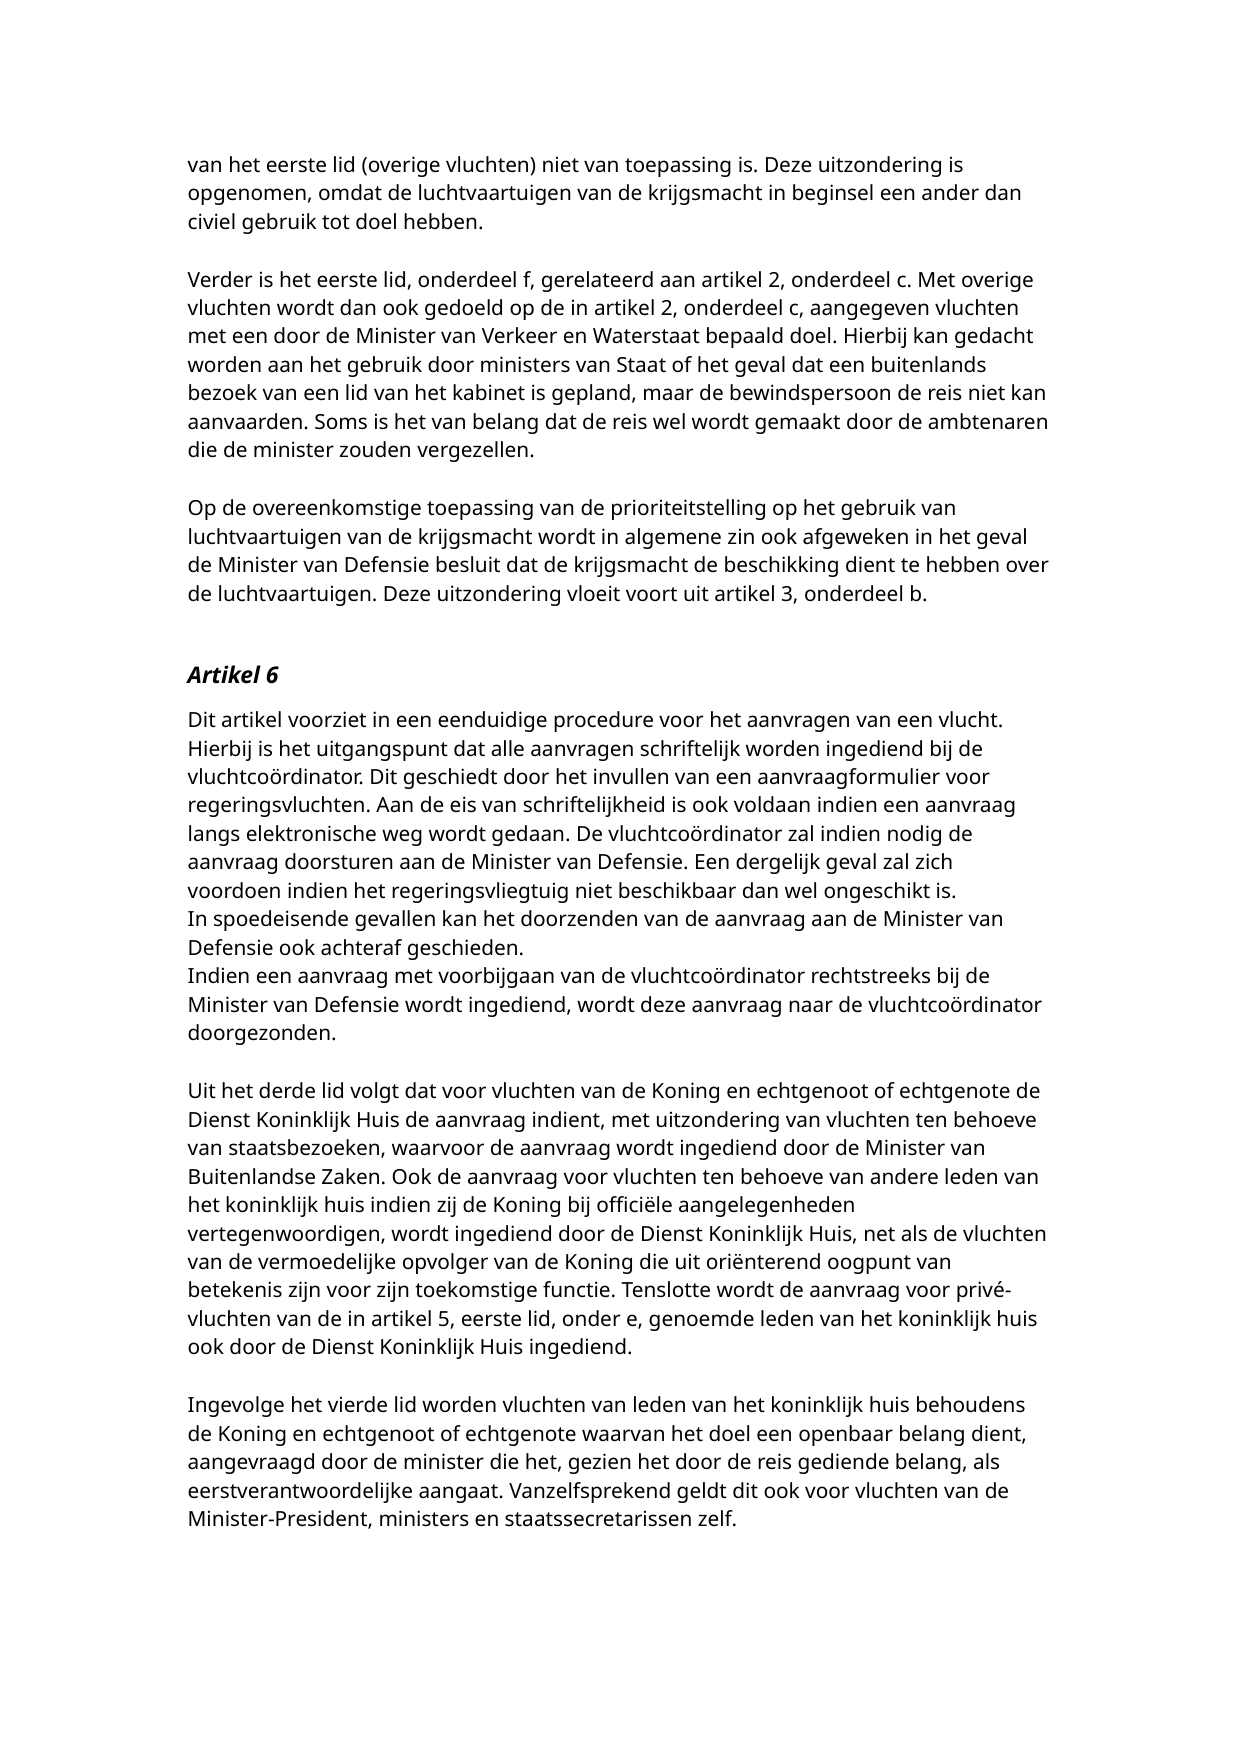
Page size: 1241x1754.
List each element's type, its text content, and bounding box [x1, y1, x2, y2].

text van het eerste lid (overige vluchten) niet van toepassing is. Deze uitzondering is opgenomen, omdat de luchtvaartuigen van de krijgsmacht in beginsel een ander dan civiel gebruik tot doel hebben. [187, 150, 1053, 235]
text Uit het derde lid volgt dat voor vluchten van de Koning en echtgenoot of echtgenote de Dienst Koninklijk Huis de aanvraag indient, met uitzondering van vluchten ten behoeve van staatsbezoeken, waarvoor de aanvraag wordt ingediend door de Minister van Buitenlandse Zaken. Ook de aanvraag voor vluchten ten behoeve van andere leden van het koninklijk huis indien zij de Koning bij officiële aangelegenheden vertegenwoordigen, wordt ingediend door de Dienst Koninklijk Huis, net als de vluchten van de vermoedelijke opvolger van de Koning die uit oriënterend oogpunt van betekenis zijn voor zijn toekomstige functie. Tenslotte wordt de aanvraag voor privé-vluchten van de in artikel 5, eerste lid, onder e, genoemde leden van het koninklijk huis ook door de Dienst Koninklijk Huis ingediend. [187, 1077, 1053, 1361]
text Verder is het eerste lid, onderdeel f, gerelateerd aan artikel 2, onderdeel c. Met overige vluchten wordt dan ook gedoeld op de in artikel 2, onderdeel c, aangegeven vluchten met een door de Minister van Verkeer en Waterstaat bepaald doel. Hierbij kan gedacht worden aan het gebruik door ministers van Staat of het geval dat een buitenlands bezoek van een lid van het kabinet is gepland, maar de bewindspersoon de reis niet kan aanvaarden. Soms is het van belang dat de reis wel wordt gemaakt door de ambtenaren die de minister zouden vergezellen. [187, 265, 1053, 464]
text Op de overeenkomstige toepassing van de prioriteitstelling op het gebruik van luchtvaartuigen van de krijgsmacht wordt in algemene zin ook afgeweken in het geval de Minister van Defensie besluit dat de krijgsmacht de beschikking dient te hebben over de luchtvaartuigen. Deze uitzondering vloeit voort uit artikel 3, onderdeel b. [187, 493, 1053, 607]
text Ingevolge het vierde lid worden vluchten van leden van het koninklijk huis behoudens de Koning en echtgenoot of echtgenote waarvan het doel een openbaar belang dient, aangevraagd door de minister die het, gezien het door de reis gediende belang, als eerstverantwoordelijke aangaat. Vanzelfsprekend geldt dit ook voor vluchten van de Minister-President, ministers en staatssecretarissen zelf. [187, 1390, 1053, 1533]
text Dit artikel voorziet in een eenduidige procedure voor het aanvragen van een vlucht. Hierbij is het uitgangspunt dat alle aanvragen schriftelijk worden ingediend bij de vluchtcoördinator. Dit geschiedt door het invullen van een aanvraagformulier voor regeringsvluchten. Aan de eis van schriftelijkheid is ook voldaan indien een aanvraag langs elektronische weg wordt gedaan. De vluchtcoördinator zal indien nodig de aanvraag doorsturen aan de Minister van Defensie. Een dergelijk geval zal zich voordoen indien het regeringsvliegtuig niet beschikbaar dan wel ongeschikt is. [187, 705, 1053, 904]
text Indien een aanvraag met voorbijgaan van de vluchtcoördinator rechtstreeks bij de Minister van Defensie wordt ingediend, wordt deze aanvraag naar de vluchtcoördinator doorgezonden. [187, 961, 1053, 1047]
subtitle Artikel 6 [187, 659, 1053, 690]
text In spoedeisende gevallen kan het doorzenden van de aanvraag aan de Minister van Defensie ook achteraf geschieden. [187, 904, 1053, 961]
